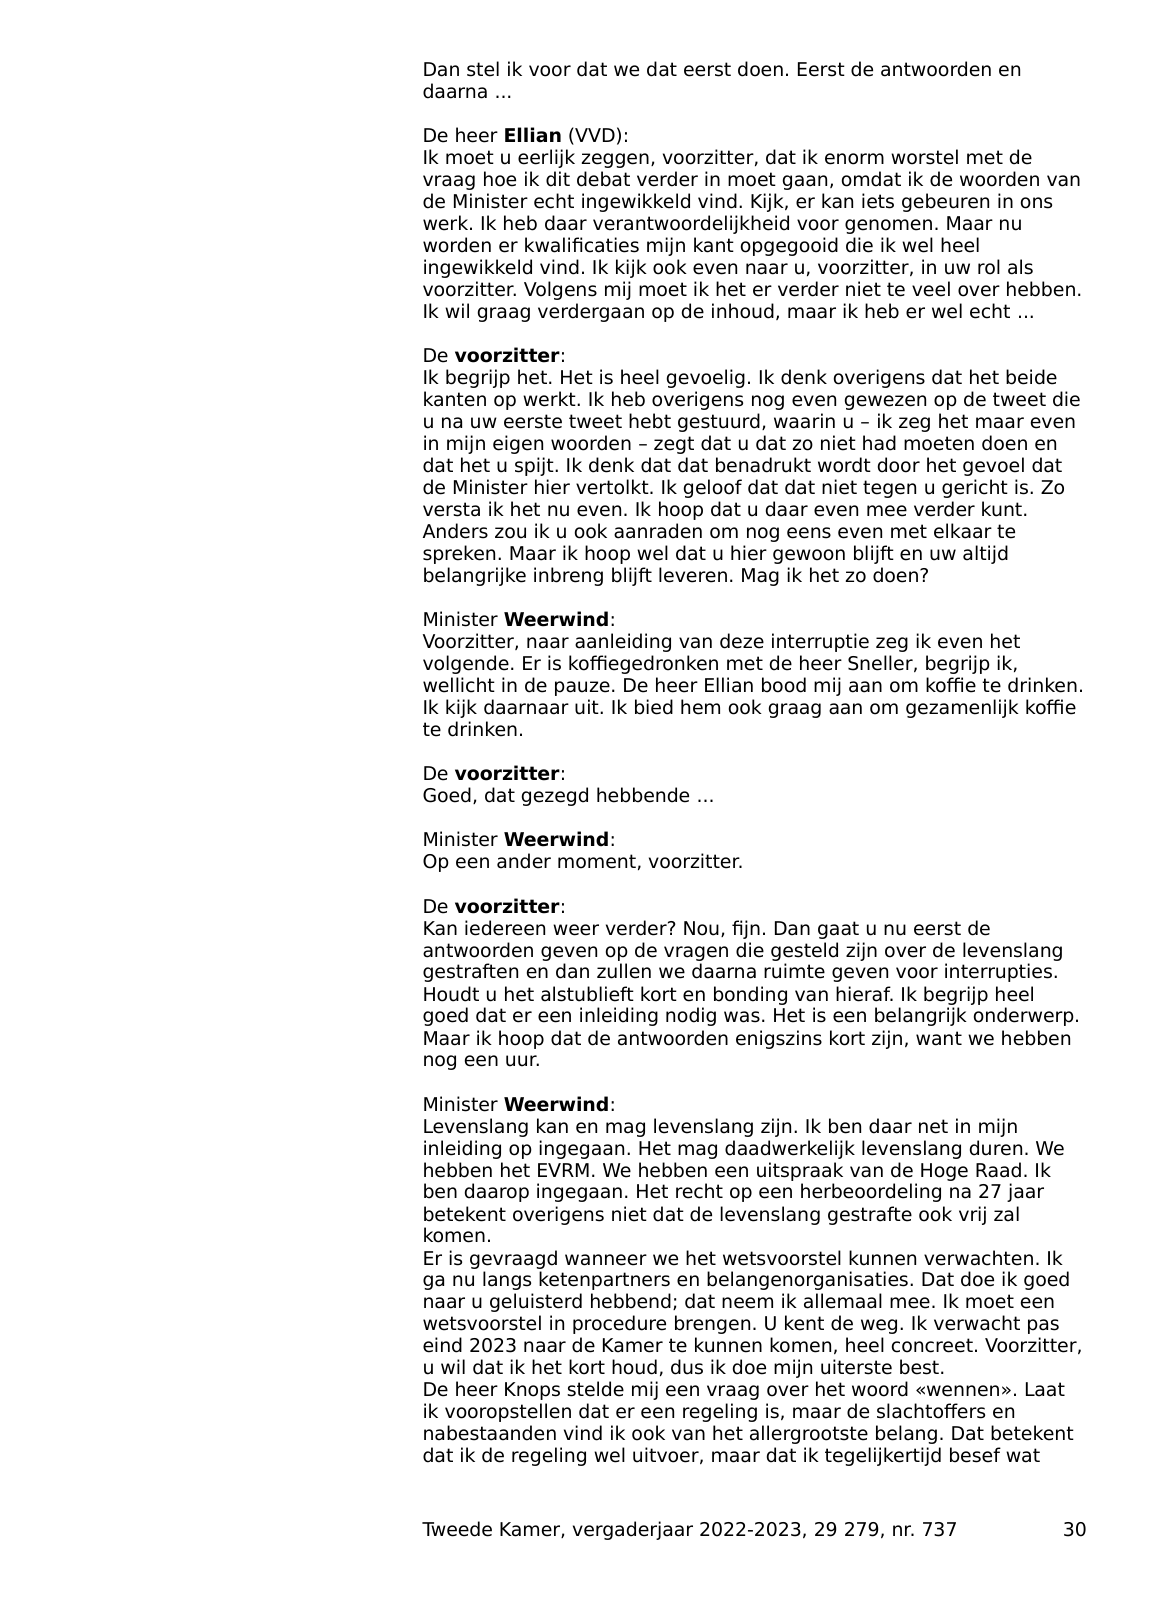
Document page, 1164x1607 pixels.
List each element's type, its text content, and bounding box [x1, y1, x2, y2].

text Levenslang kan en mag levenslang zijn. Ik ben daar net in mijn inleiding op ingegaan. Het mag daadwerkelijk levenslang duren. We hebben het EVRM. We hebben een uitspraak van de Hoge Raad. Ik ben daarop ingegaan. Het recht op een herbeoordeling na 27 jaar betekent overigens niet dat de levenslang gestrafte ook vrij zal komen. [422, 1116, 1087, 1247]
text De voorzitter: [422, 345, 1087, 367]
text Dan stel ik voor dat we dat eerst doen. Eerst de antwoorden en daarna ... [422, 59, 1087, 103]
text Voorzitter, naar aanleiding van deze interruptie zeg ik even het volgende. Er is koffiegedronken met de heer Sneller, begrijp ik, wellicht in de pauze. De heer Ellian bood mij aan om koffie te drinken. Ik kijk daarnaar uit. Ik bied hem ook graag aan om gezamenlijk koffie te drinken. [422, 631, 1087, 741]
text Goed, dat gezegd hebbende ... [422, 785, 1087, 807]
text De voorzitter: [422, 896, 1087, 917]
text Ik begrijp het. Het is heel gevoelig. Ik denk overigens dat het beide kanten op werkt. Ik heb overigens nog even gewezen op de tweet die u na uw eerste tweet hebt gestuurd, waarin u – ik zeg het maar even in mijn eigen woorden – zegt dat u dat zo niet had moeten doen en dat het u spijt. Ik denk dat dat benadrukt wordt door het gevoel dat de Minister hier vertolkt. Ik geloof dat dat niet tegen u gericht is. Zo versta ik het nu even. Ik hoop dat u daar even mee verder kunt. Anders zou ik u ook aanraden om nog eens even met elkaar te spreken. Maar ik hoop wel dat u hier gewoon blijft en uw altijd belangrijke inbreng blijft leveren. Mag ik het zo doen? [422, 367, 1087, 587]
text De voorzitter: [422, 763, 1087, 785]
text Minister Weerwind: [422, 829, 1087, 851]
text Ik moet u eerlijk zeggen, voorzitter, dat ik enorm worstel met de vraag hoe ik dit debat verder in moet gaan, omdat ik de woorden van de Minister echt ingewikkeld vind. Kijk, er kan iets gebeuren in ons werk. Ik heb daar verantwoordelijkheid voor genomen. Maar nu worden er kwalificaties mijn kant opgegooid die ik wel heel ingewikkeld vind. Ik kijk ook even naar u, voorzitter, in uw rol als voorzitter. Volgens mij moet ik het er verder niet te veel over hebben. Ik wil graag verdergaan op de inhoud, maar ik heb er wel echt ... [422, 147, 1087, 323]
text Minister Weerwind: [422, 1093, 1087, 1116]
text Er is gevraagd wanneer we het wetsvoorstel kunnen verwachten. Ik ga nu langs ketenpartners en belangenorganisaties. Dat doe ik goed naar u geluisterd hebbend; dat neem ik allemaal mee. Ik moet een wetsvoorstel in procedure brengen. U kent de weg. Ik verwacht pas eind 2023 naar de Kamer te kunnen komen, heel concreet. Voorzitter, u wil dat ik het kort houd, dus ik doe mijn uiterste best. [422, 1247, 1087, 1379]
text Kan iedereen weer verder? Nou, fijn. Dan gaat u nu eerst de antwoorden geven op de vragen die gesteld zijn over de levenslang gestraften en dan zullen we daarna ruimte geven voor interrupties. Houdt u het alstublieft kort en bonding van hieraf. Ik begrijp heel goed dat er een inleiding nodig was. Het is een belangrijk onderwerp. Maar ik hoop dat de antwoorden enigszins kort zijn, want we hebben nog een uur. [422, 917, 1087, 1071]
text De heer Knops stelde mij een vraag over het woord «wennen». Laat ik vooropstellen dat er een regeling is, maar de slachtoffers en nabestaanden vind ik ook van het allergrootste belang. Dat betekent dat ik de regeling wel uitvoer, maar dat ik tegelijkertijd besef wat [422, 1379, 1087, 1467]
text De heer Ellian (VVD): [422, 125, 1087, 147]
text Minister Weerwind: [422, 609, 1087, 631]
text Op een ander moment, voorzitter. [422, 851, 1087, 873]
